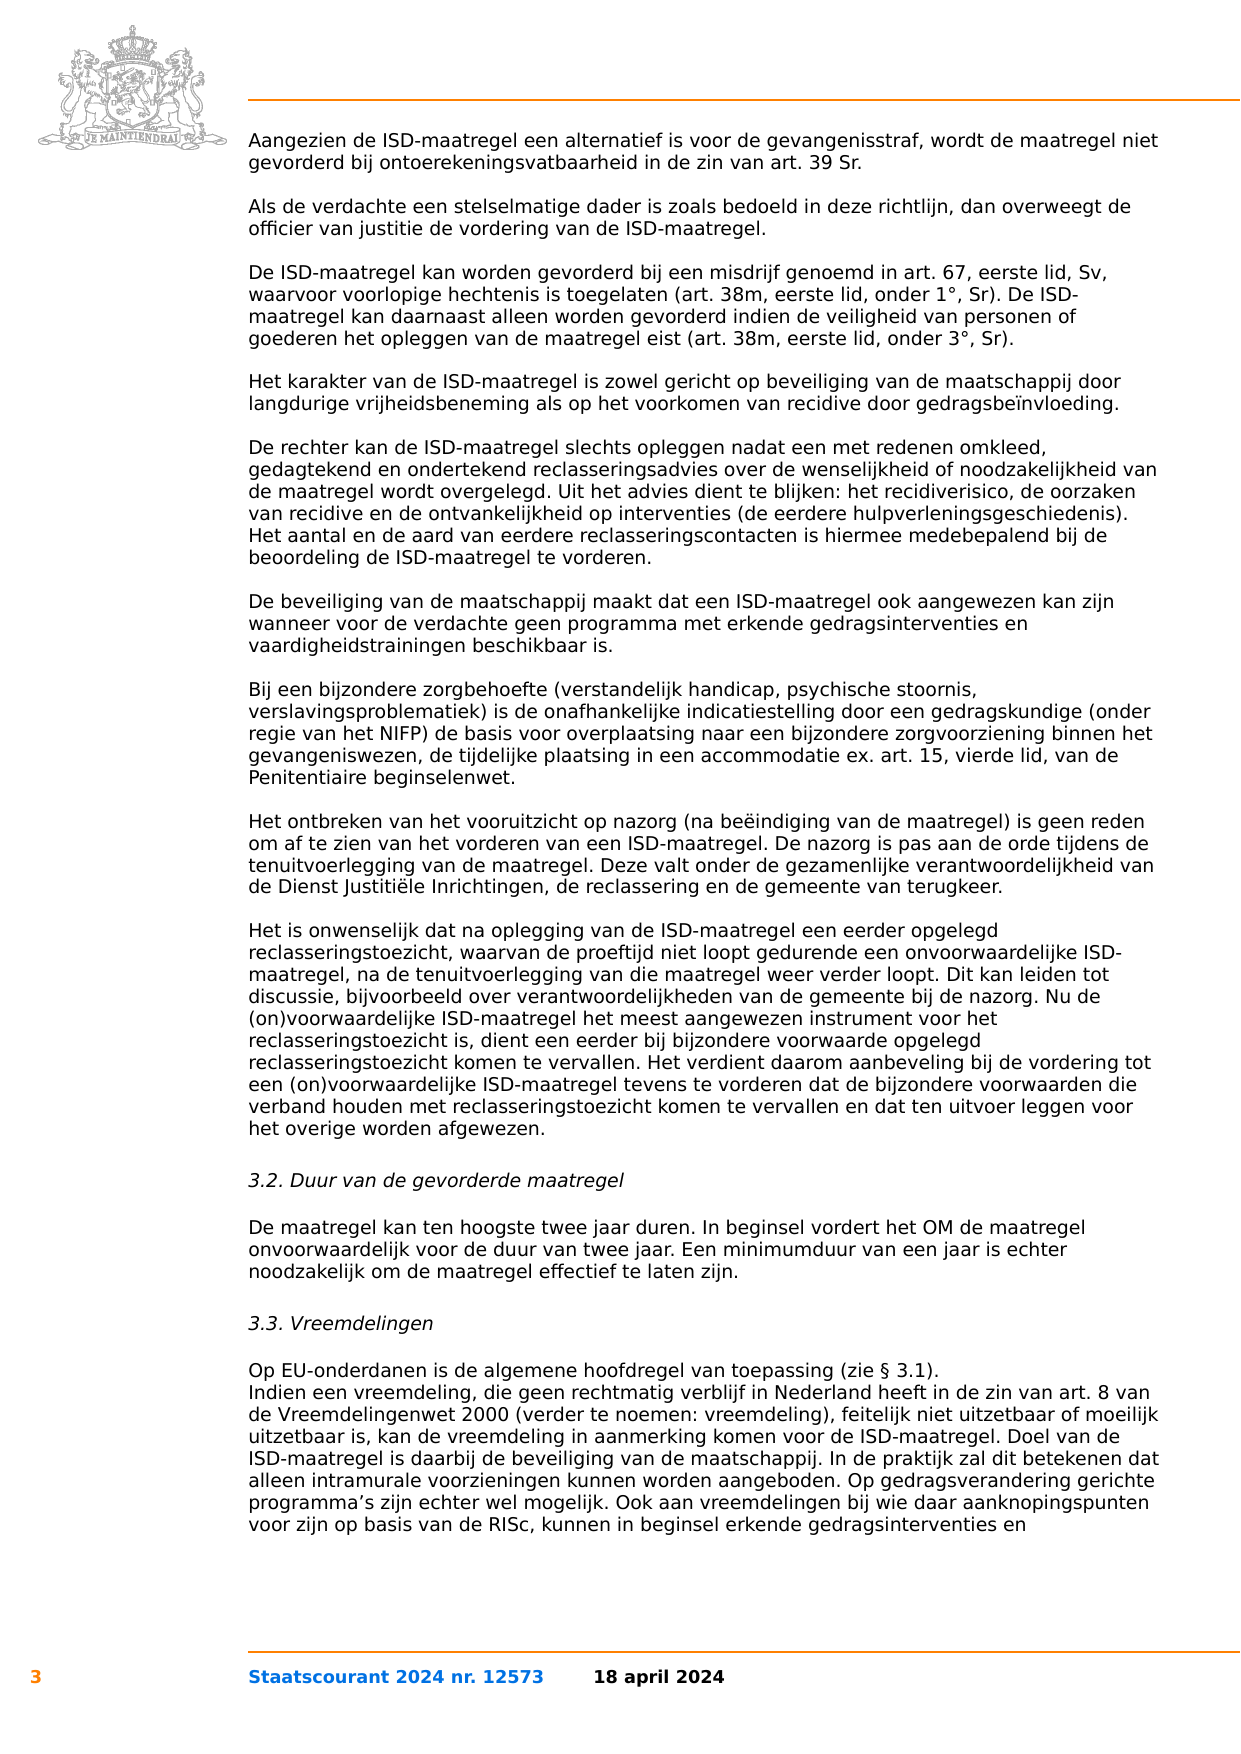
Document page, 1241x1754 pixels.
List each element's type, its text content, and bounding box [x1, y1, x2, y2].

text Het karakter van de ISD-maatregel is zowel gericht op beveiliging van de maatschappij door langdurige vrijheidsbeneming als op het voorkomen van recidive door gedragsbeïnvloeding. [248, 371, 1163, 415]
text De maatregel kan ten hoogste twee jaar duren. In beginsel vordert het OM de maatregel onvoorwaardelijk voor de duur van twee jaar. Een minimumduur van een jaar is echter noodzakelijk om de maatregel effectief te laten zijn. [248, 1217, 1163, 1283]
text De beveiliging van de maatschappij maakt dat een ISD-maatregel ook aangewezen kan zijn wanneer voor de verdachte geen programma met erkende gedragsinterventies en vaardigheidstrainingen beschikbaar is. [248, 591, 1163, 657]
text Als de verdachte een stelselmatige dader is zoals bedoeld in deze richtlijn, dan overweegt de officier van justitie de vordering van de ISD-maatregel. [248, 196, 1163, 240]
text Op EU-onderdanen is de algemene hoofdregel van toepassing (zie § 3.1). [248, 1360, 1163, 1382]
text Het is onwenselijk dat na oplegging van de ISD-maatregel een eerder opgelegd reclasseringstoezicht, waarvan de proeftijd niet loopt gedurende een onvoorwaardelijke ISD-maatregel, na de tenuitvoerlegging van die maatregel weer verder loopt. Dit kan leiden tot discussie, bijvoorbeeld over verantwoordelijkheden van de gemeente bij de nazorg. Nu de (on)voorwaardelijke ISD-maatregel het meest aangewezen instrument voor het reclasseringstoezicht is, dient een eerder bij bijzondere voorwaarde opgelegd reclasseringstoezicht komen te vervallen. Het verdient daarom aanbeveling bij de vordering tot een (on)voorwaardelijke ISD-maatregel tevens te vorderen dat de bijzondere voorwaarden die verband houden met reclasseringstoezicht komen te vervallen en dat ten uitvoer leggen voor het overige worden afgewezen. [248, 920, 1163, 1140]
subtitle 3.3. Vreemdelingen [248, 1313, 1163, 1335]
text Bij een bijzondere zorgbehoefte (verstandelijk handicap, psychische stoornis, verslavingsproblematiek) is de onafhankelijke indicatiestelling door een gedragskundige (onder regie van het NIFP) de basis voor overplaatsing naar een bijzondere zorgvoorziening binnen het gevangeniswezen, de tijdelijke plaatsing in een accommodatie ex. art. 15, vierde lid, van de Penitentiaire beginselenwet. [248, 679, 1163, 789]
text De ISD-maatregel kan worden gevorderd bij een misdrijf genoemd in art. 67, eerste lid, Sv, waarvoor voorlopige hechtenis is toegelaten (art. 38m, eerste lid, onder 1°, Sr). De ISD-maatregel kan daarnaast alleen worden gevorderd indien de veiligheid van personen of goederen het opleggen van de maatregel eist (art. 38m, eerste lid, onder 3°, Sr). [248, 262, 1163, 349]
subtitle 3.2. Duur van de gevorderde maatregel [248, 1170, 1163, 1192]
picture [38, 25, 227, 150]
text Het ontbreken van het vooruitzicht op nazorg (na beëindiging van de maatregel) is geen reden om af te zien van het vorderen van een ISD-maatregel. De nazorg is pas aan de orde tijdens de tenuitvoerlegging van de maatregel. Deze valt onder de gezamenlijke verantwoordelijkheid van de Dienst Justitiële Inrichtingen, de reclassering en de gemeente van terugkeer. [248, 811, 1163, 898]
text Aangezien de ISD-maatregel een alternatief is voor de gevangenisstraf, wordt de maatregel niet gevorderd bij ontoerekeningsvatbaarheid in de zin van art. 39 Sr. [248, 130, 1163, 174]
text De rechter kan de ISD-maatregel slechts opleggen nadat een met redenen omkleed, gedagtekend en ondertekend reclasseringsadvies over de wenselijkheid of noodzakelijkheid van de maatregel wordt overgelegd. Uit het advies dient te blijken: het recidiverisico, de oorzaken van recidive en de ontvankelijkheid op interventies (de eerdere hulpverleningsgeschiedenis). Het aantal en de aard van eerdere reclasseringscontacten is hiermee medebepalend bij de beoordeling de ISD-maatregel te vorderen. [248, 437, 1163, 569]
text Indien een vreemdeling, die geen rechtmatig verblijf in Nederland heeft in de zin van art. 8 van de Vreemdelingenwet 2000 (verder te noemen: vreemdeling), feitelijk niet uitzetbaar of moeilijk uitzetbaar is, kan de vreemdeling in aanmerking komen voor de ISD-maatregel. Doel van de ISD-maatregel is daarbij de beveiliging van de maatschappij. In de praktijk zal dit betekenen dat alleen intramurale voorzieningen kunnen worden aangeboden. Op gedragsverandering gerichte programma’s zijn echter wel mogelijk. Ook aan vreemdelingen bij wie daar aanknopingspunten voor zijn op basis van de RISc, kunnen in beginsel erkende gedragsinterventies en [248, 1382, 1163, 1536]
